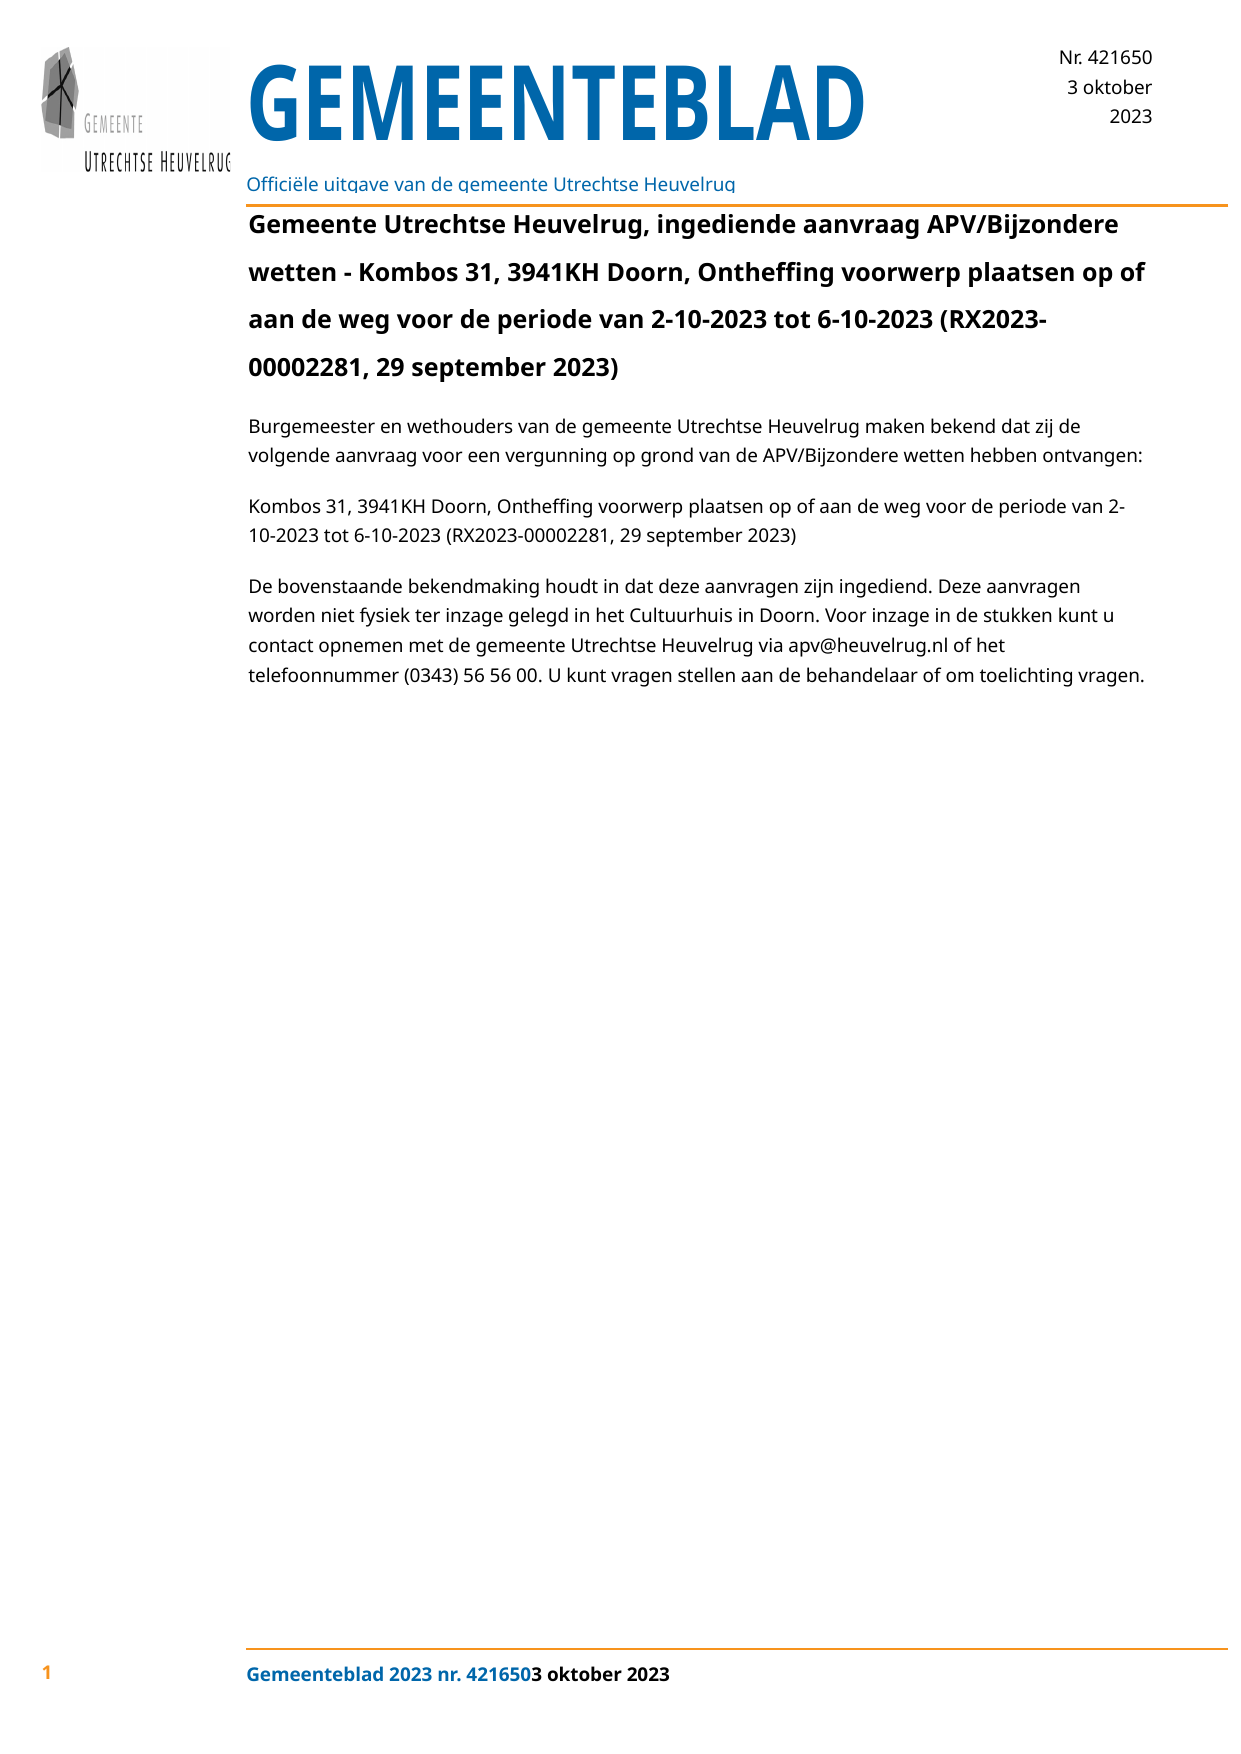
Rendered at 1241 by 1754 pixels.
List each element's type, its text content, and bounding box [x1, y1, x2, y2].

text Kombos 31, 3941KH Doorn, Ontheffing voorwerp plaatsen op of aan de weg voor de periode van 2-10-2023 tot 6-10-2023 (RX2023-00002281, 29 september 2023) [248, 493, 1152, 548]
picture [41, 47, 231, 172]
text Burgemeester en wethouders van de gemeente Utrechtse Heuvelrug maken bekend dat zij de volgende aanvraag voor een vergunning op grond van de APV/Bijzondere wetten hebben ontvangen: [248, 413, 1152, 468]
text Gemeente Utrechtse Heuvelrug, ingediende aanvraag APV/Bijzondere wetten - Kombos 31, 3941KH Doorn, Ontheffing voorwerp plaatsen op of aan de weg voor de periode van 2-10-2023 tot 6-10-2023 (RX2023-00002281, 29 september 2023) [248, 207, 1152, 384]
text De bovenstaande bekendmaking houdt in dat deze aanvragen zijn ingediend. Deze aanvragen worden niet fysiek ter inzage gelegd in het Cultuurhuis in Doorn. Voor inzage in de stukken kunt u contact opnemen met de gemeente Utrechtse Heuvelrug via apv@heuvelrug.nl of het telefoonnummer (0343) 56 56 00. U kunt vragen stellen aan de behandelaar of om toelichting vragen. [248, 573, 1152, 688]
